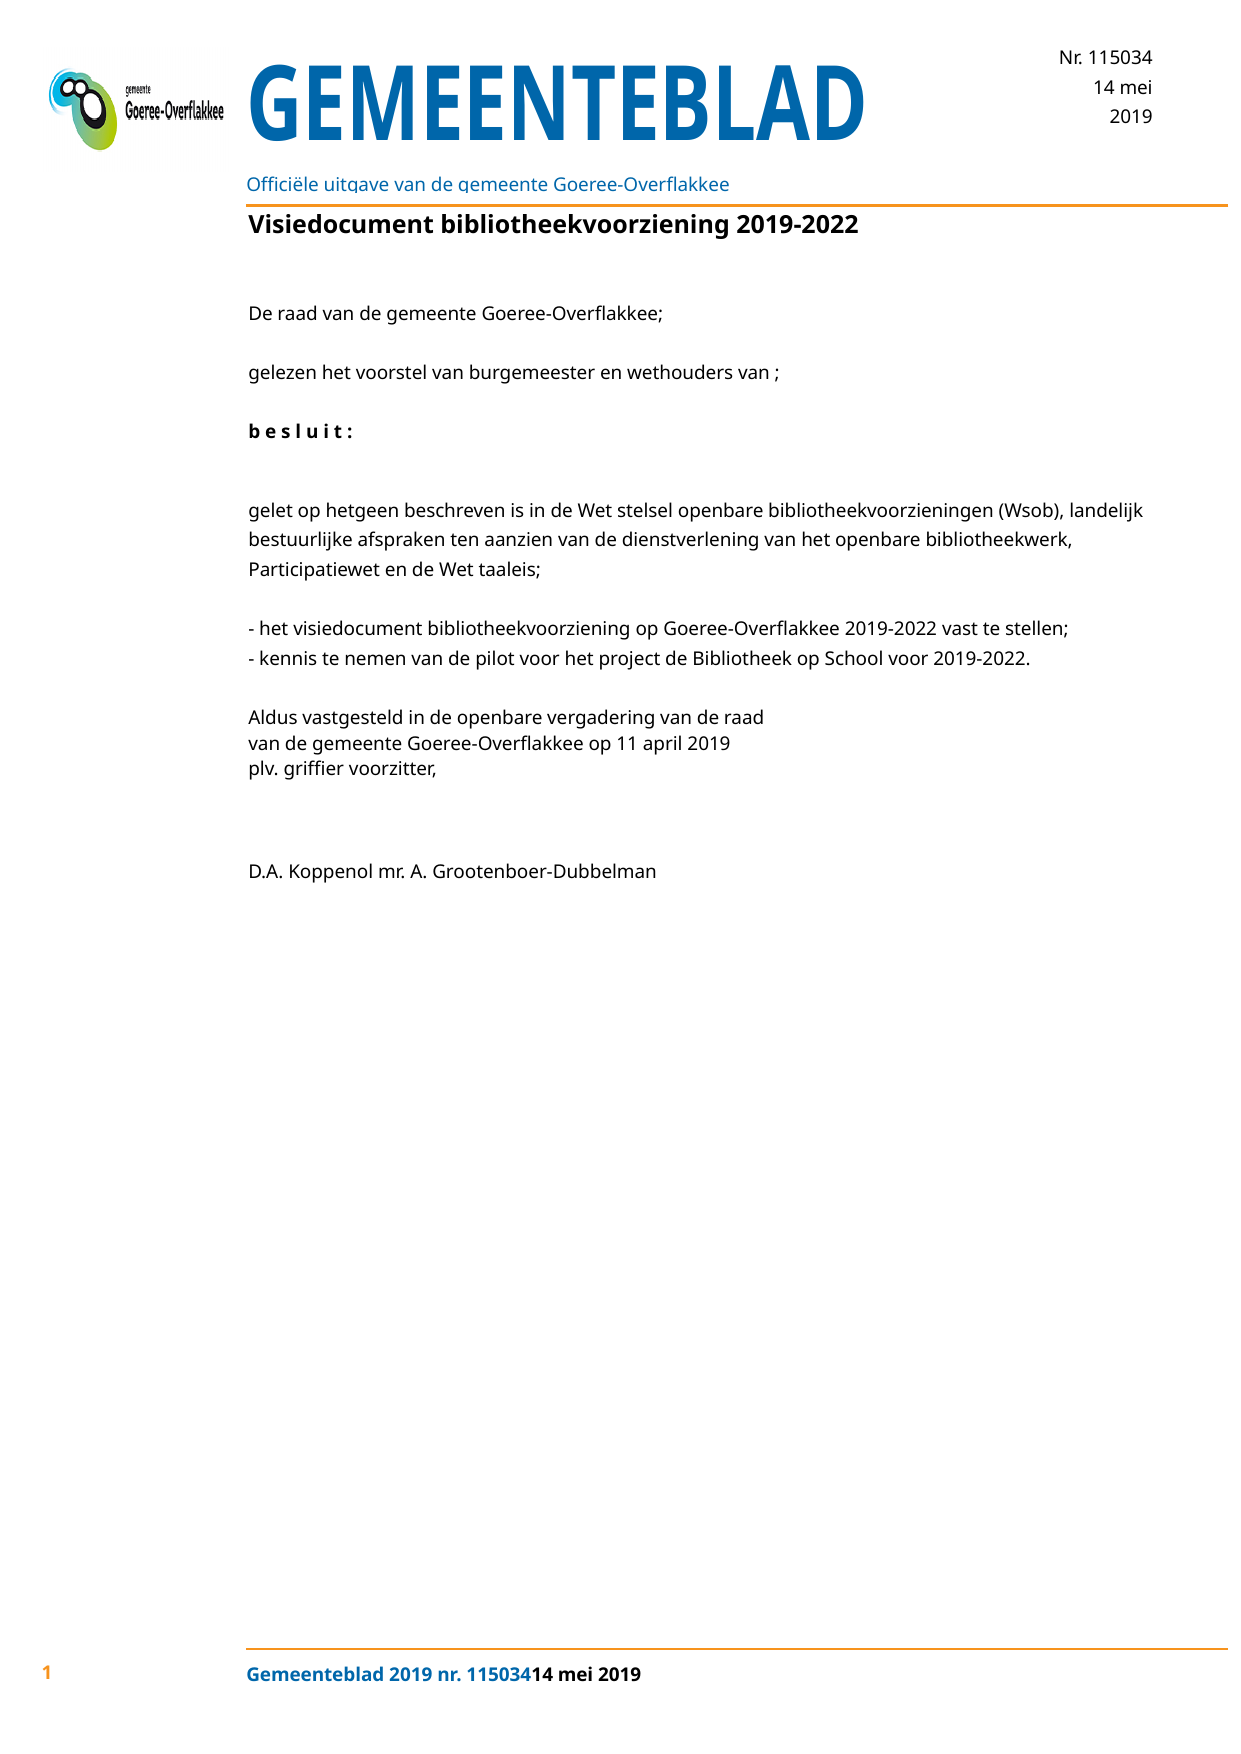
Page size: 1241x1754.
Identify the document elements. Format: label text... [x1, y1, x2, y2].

text Visiedocument bibliotheekvoorziening 2019-2022 [248, 207, 1152, 241]
text b e s l u i t : [248, 418, 1152, 444]
text De raad van de gemeente Goeree-Overflakkee; [248, 300, 1152, 326]
text Aldus vastgesteld in de openbare vergadering van de raad [248, 704, 1152, 730]
text plv. griffier voorzitter, [248, 756, 1152, 781]
picture [41, 47, 231, 172]
text D.A. Koppenol mr. A. Grootenboer-Dubbelman [248, 858, 1152, 884]
text van de gemeente Goeree-Overflakkee op 11 april 2019 [248, 730, 1152, 756]
text gelezen het voorstel van burgemeester en wethouders van ; [248, 359, 1152, 385]
text - het visiedocument bibliotheekvoorziening op Goeree-Overflakkee 2019-2022 vast te stellen; [248, 615, 1152, 641]
text gelet op hetgeen beschreven is in de Wet stelsel openbare bibliotheekvoorzieningen (Wsob), landelijk bestuurlijke afspraken ten aanzien van de dienstverlening van het openbare bibliotheekwerk, Participatiewet en de Wet taaleis; [248, 497, 1152, 582]
text - kennis te nemen van de pilot voor het project de Bibliotheek op School voor 2019-2022. [248, 645, 1152, 671]
